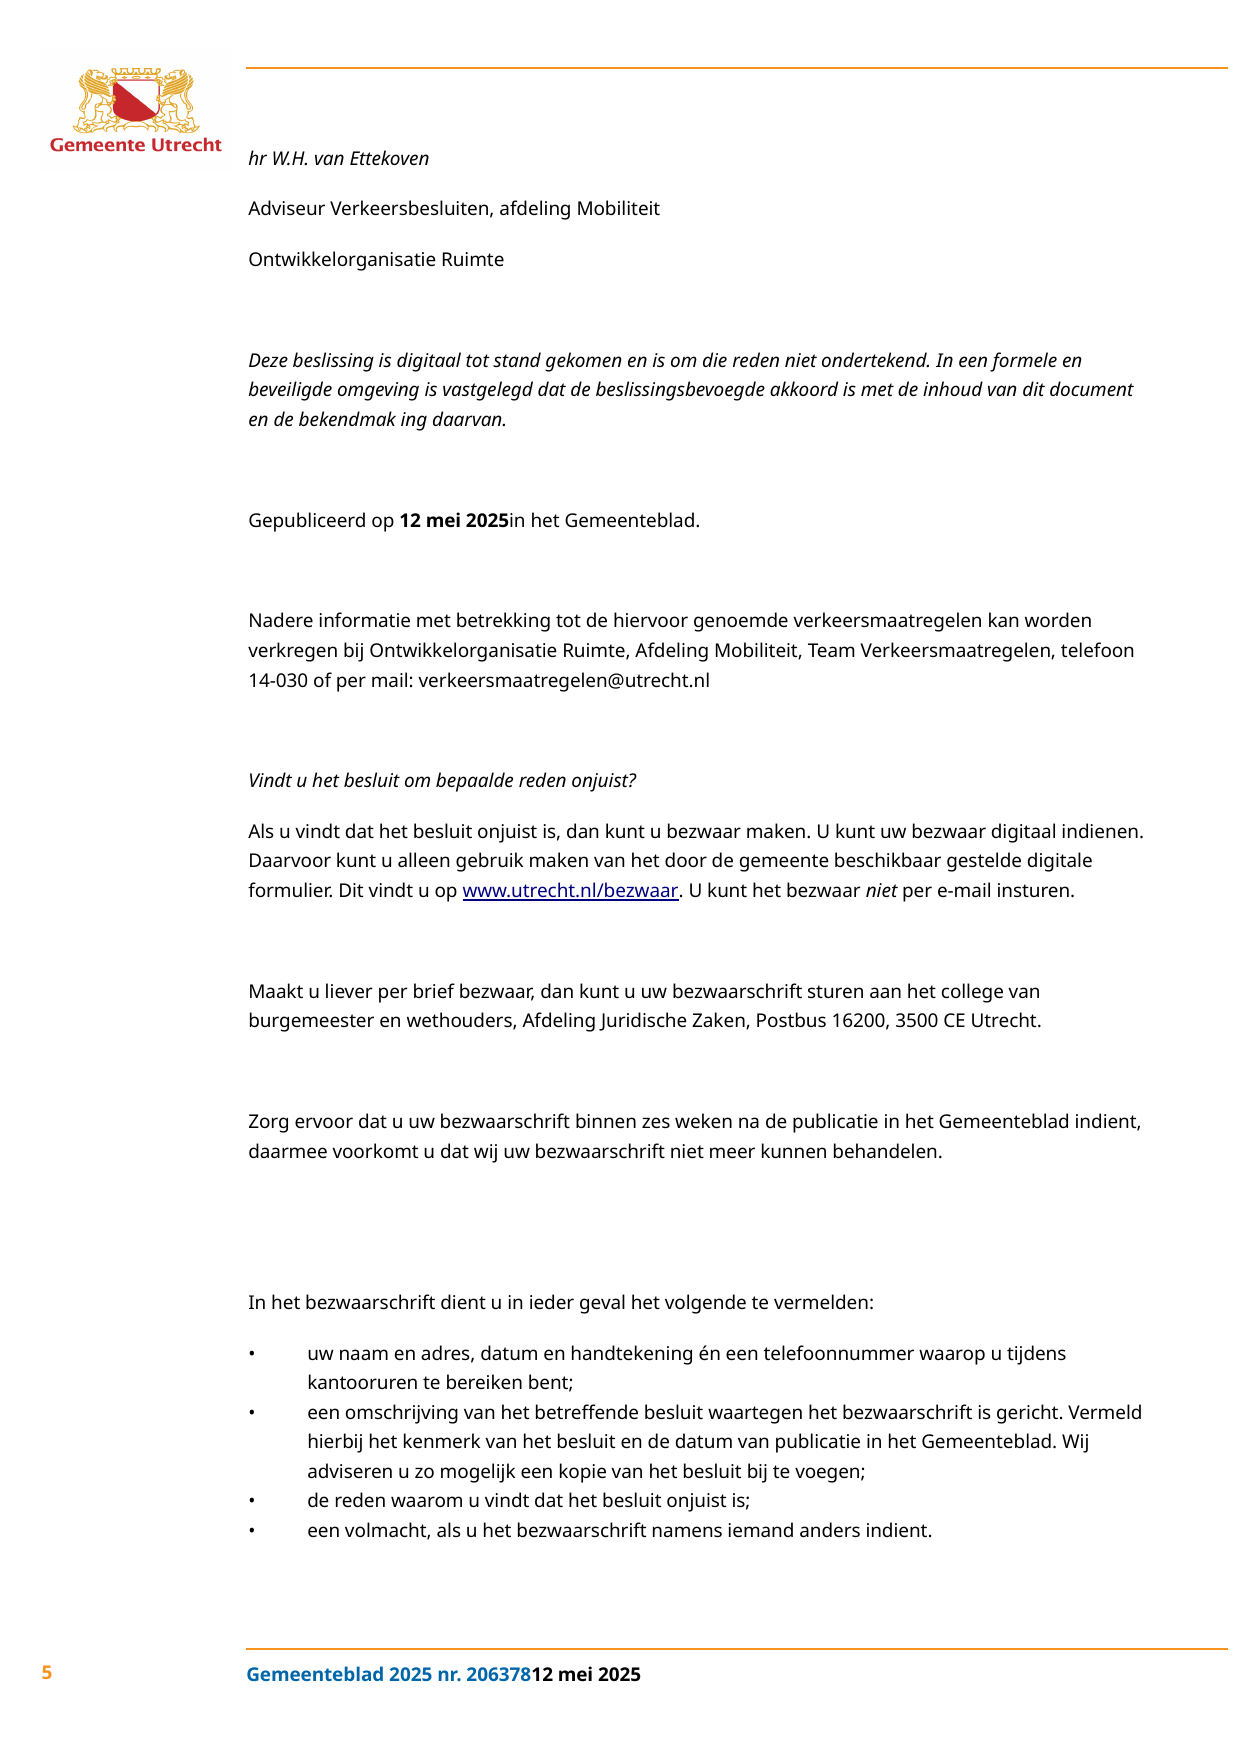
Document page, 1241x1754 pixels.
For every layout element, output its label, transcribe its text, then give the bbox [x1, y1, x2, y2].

text Gepubliceerd op 12 mei 2025in het Gemeenteblad. [248, 507, 1152, 533]
text In het bezwaarschrift dient u in ieder geval het volgende te vermelden: [248, 1289, 1152, 1315]
list een omschrijving van het betreffende besluit waartegen het bezwaarschrift is gericht. Vermeld hierbij het kenmerk van het besluit en de datum van publicatie in het Gemeenteblad. Wij adviseren u zo mogelijk een kopie van het besluit bij te voegen; [248, 1399, 1152, 1484]
text Adviseur Verkeersbesluiten, afdeling Mobiliteit [248, 196, 1152, 221]
text Zorg ervoor dat u uw bezwaarschrift binnen zes weken na de publicatie in het Gemeenteblad indient, daarmee voorkomt u dat wij uw bezwaarschrift niet meer kunnen behandelen. [248, 1108, 1152, 1164]
text Nadere informatie met betrekking tot de hiervoor genoemde verkeersmaatregelen kan worden verkregen bij Ontwikkelorganisatie Ruimte, Afdeling Mobiliteit, Team Verkeersmaatregelen, telefoon 14-030 of per mail: verkeersmaatregelen@utrecht.nl [248, 608, 1152, 693]
picture [41, 47, 231, 172]
text Maakt u liever per brief bezwaar, dan kunt u uw bezwaarschrift sturen aan het college van burgemeester en wethouders, Afdeling Juridische Zaken, Postbus 16200, 3500 CE Utrecht. [248, 978, 1152, 1033]
text Als u vindt dat het besluit onjuist is, dan kunt u bezwaar maken. U kunt uw bezwaar digitaal indienen. Daarvoor kunt u alleen gebruik maken van het door de gemeente beschikbaar gestelde digitale formulier. Dit vindt u op www.utrecht.nl/bezwaar. U kunt het bezwaar niet per e-mail insturen. [248, 818, 1152, 903]
text Deze beslissing is digitaal tot stand gekomen en is om die reden niet ondertekend. In een formele en beveiligde omgeving is vastgelegd dat de beslissingsbevoegde akkoord is met de inhoud van dit document en de bekendmak ing daarvan. [248, 347, 1152, 432]
list een volmacht, als u het bezwaarschrift namens iemand anders indient. [248, 1517, 1152, 1543]
text hr W.H. van Ettekoven [248, 145, 1152, 171]
list uw naam en adres, datum en handtekening én een telefoonnummer waarop u tijdens kantooruren te bereiken bent; [248, 1340, 1152, 1395]
list de reden waarom u vindt dat het besluit onjuist is; [248, 1488, 1152, 1513]
text Vindt u het besluit om bepaalde reden onjuist? [248, 768, 1152, 793]
text Ontwikkelorganisatie Ruimte [248, 246, 1152, 272]
